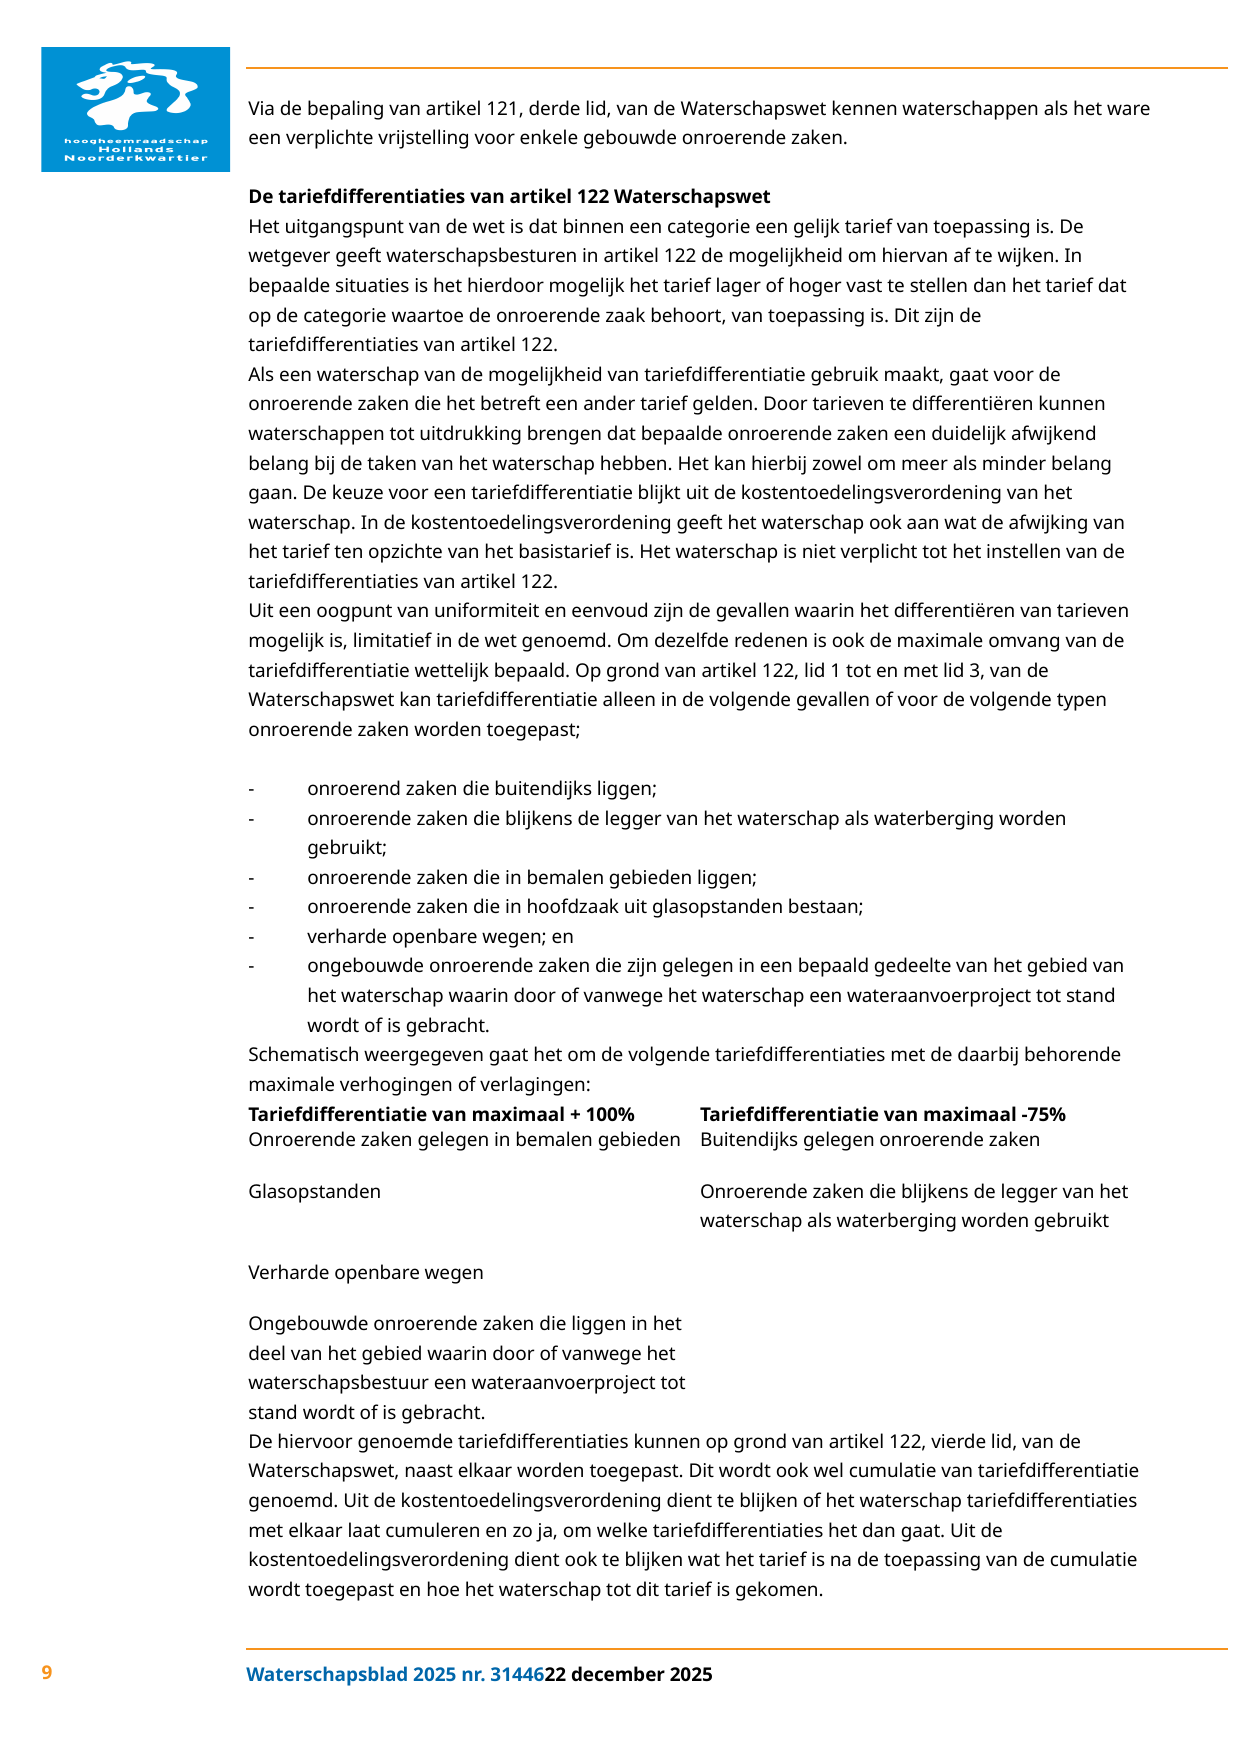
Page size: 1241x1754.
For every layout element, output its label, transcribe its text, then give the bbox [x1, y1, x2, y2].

picture [129, 76, 144, 82]
list verharde openbare wegen; en [248, 923, 1152, 949]
table_cell Glasopstanden [248, 1178, 700, 1233]
text Via de bepaling van artikel 121, derde lid, van de Waterschapswet kennen waterschappen als het ware een verplichte vrijstelling voor enkele gebouwde onroerende zaken. [248, 95, 1152, 150]
table_cell Verharde openbare wegen [248, 1259, 700, 1285]
table_cell Onroerende zaken die blijkens de legger van het waterschap als waterberging worden gebruikt [700, 1178, 1152, 1233]
picture [88, 87, 157, 130]
text Als een waterschap van de mogelijkheid van tariefdifferentiatie gebruik maakt, gaat voor de onroerende zaken die het betreft een ander tarief gelden. Door tarieven te differentiëren kunnen waterschappen tot uitdrukking brengen dat bepaalde onroerende zaken een duidelijk afwijkend belang bij de taken van het waterschap hebben. Het kan hierbij zowel om meer als minder belang gaan. De keuze voor een tariefdifferentiatie blijkt uit de kostentoedelingsverordening van het waterschap. In de kostentoedelingsverordening geeft het waterschap ook aan wat de afwijking van het tarief ten opzichte van het basistarief is. Het waterschap is niet verplicht tot het instellen van de tariefdifferentiaties van artikel 122. [248, 361, 1152, 594]
text De tariefdifferentiaties van artikel 122 Waterschapswet [248, 183, 1152, 209]
list onroerende zaken die blijkens de legger van het waterschap als waterberging worden gebruikt; [248, 805, 1152, 860]
picture [78, 64, 122, 99]
list onroerende zaken die in bemalen gebieden liggen; [248, 864, 1152, 890]
list ongebouwde onroerende zaken die zijn gelegen in een bepaald gedeelte van het gebied van het waterschap waarin door of vanwege het waterschap een wateraanvoerproject tot stand wordt of is gebracht. [248, 953, 1152, 1038]
text Uit een oogpunt van uniformiteit en eenvoud zijn de gevallen waarin het differentiëren van tarieven mogelijk is, limitatief in de wet genoemd. Om dezelfde redenen is ook de maximale omvang van de tariefdifferentiatie wettelijk bepaald. Op grond van artikel 122, lid 1 tot en met lid 3, van de Waterschapswet kan tariefdifferentiatie alleen in de volgende gevallen of voor de volgende typen onroerende zaken worden toegepast; [248, 598, 1152, 742]
list onroerende zaken die in hoofdzaak uit glasopstanden bestaan; [248, 893, 1152, 919]
table_cell [700, 1259, 1152, 1285]
text Schematisch weergegeven gaat het om de volgende tariefdifferentiaties met de daarbij behorende maximale verhogingen of verlagingen: [248, 1041, 1152, 1097]
table_cell Buitendijks gelegen onroerende zaken [700, 1126, 1152, 1152]
table_cell [248, 1233, 700, 1259]
table_cell Ongebouwde onroerende zaken die liggen in het deel van het gebied waarin door of vanwege het waterschapsbestuur een wateraanvoerproject tot stand wordt of is gebracht. [248, 1310, 700, 1425]
table_cell [700, 1310, 1152, 1425]
table_header Tariefdifferentiatie van maximaal + 100% [248, 1101, 700, 1126]
table_cell [248, 1152, 700, 1178]
table_cell Onroerende zaken gelegen in bemalen gebieden [248, 1126, 700, 1152]
picture [118, 62, 197, 112]
table_cell [700, 1285, 1152, 1310]
text Het uitgangspunt van de wet is dat binnen een categorie een gelijk tarief van toepassing is. De wetgever geeft waterschapsbesturen in artikel 122 de mogelijkheid om hiervan af te wijken. In bepaalde situaties is het hierdoor mogelijk het tarief lager of hoger vast te stellen dan het tarief dat op de categorie waartoe de onroerende zaak behoort, van toepassing is. Dit zijn de tariefdifferentiaties van artikel 122. [248, 213, 1152, 357]
table_cell [700, 1152, 1152, 1178]
table_cell [700, 1233, 1152, 1259]
list onroerend zaken die buitendijks liggen; [248, 775, 1152, 801]
table_cell [248, 1285, 700, 1310]
table_header Tariefdifferentiatie van maximaal -75% [700, 1101, 1152, 1126]
text De hiervoor genoemde tariefdifferentiaties kunnen op grond van artikel 122, vierde lid, van de Waterschapswet, naast elkaar worden toegepast. Dit wordt ook wel cumulatie van tariefdifferentiatie genoemd. Uit de kostentoedelingsverordening dient te blijken of het waterschap tariefdifferentiaties met elkaar laat cumuleren en zo ja, om welke tariefdifferentiaties het dan gaat. Uit de kostentoedelingsverordening dient ook te blijken wat het tarief is na de toepassing van de cumulatie wordt toegepast en hoe het waterschap tot dit tarief is gekomen. [248, 1428, 1152, 1602]
